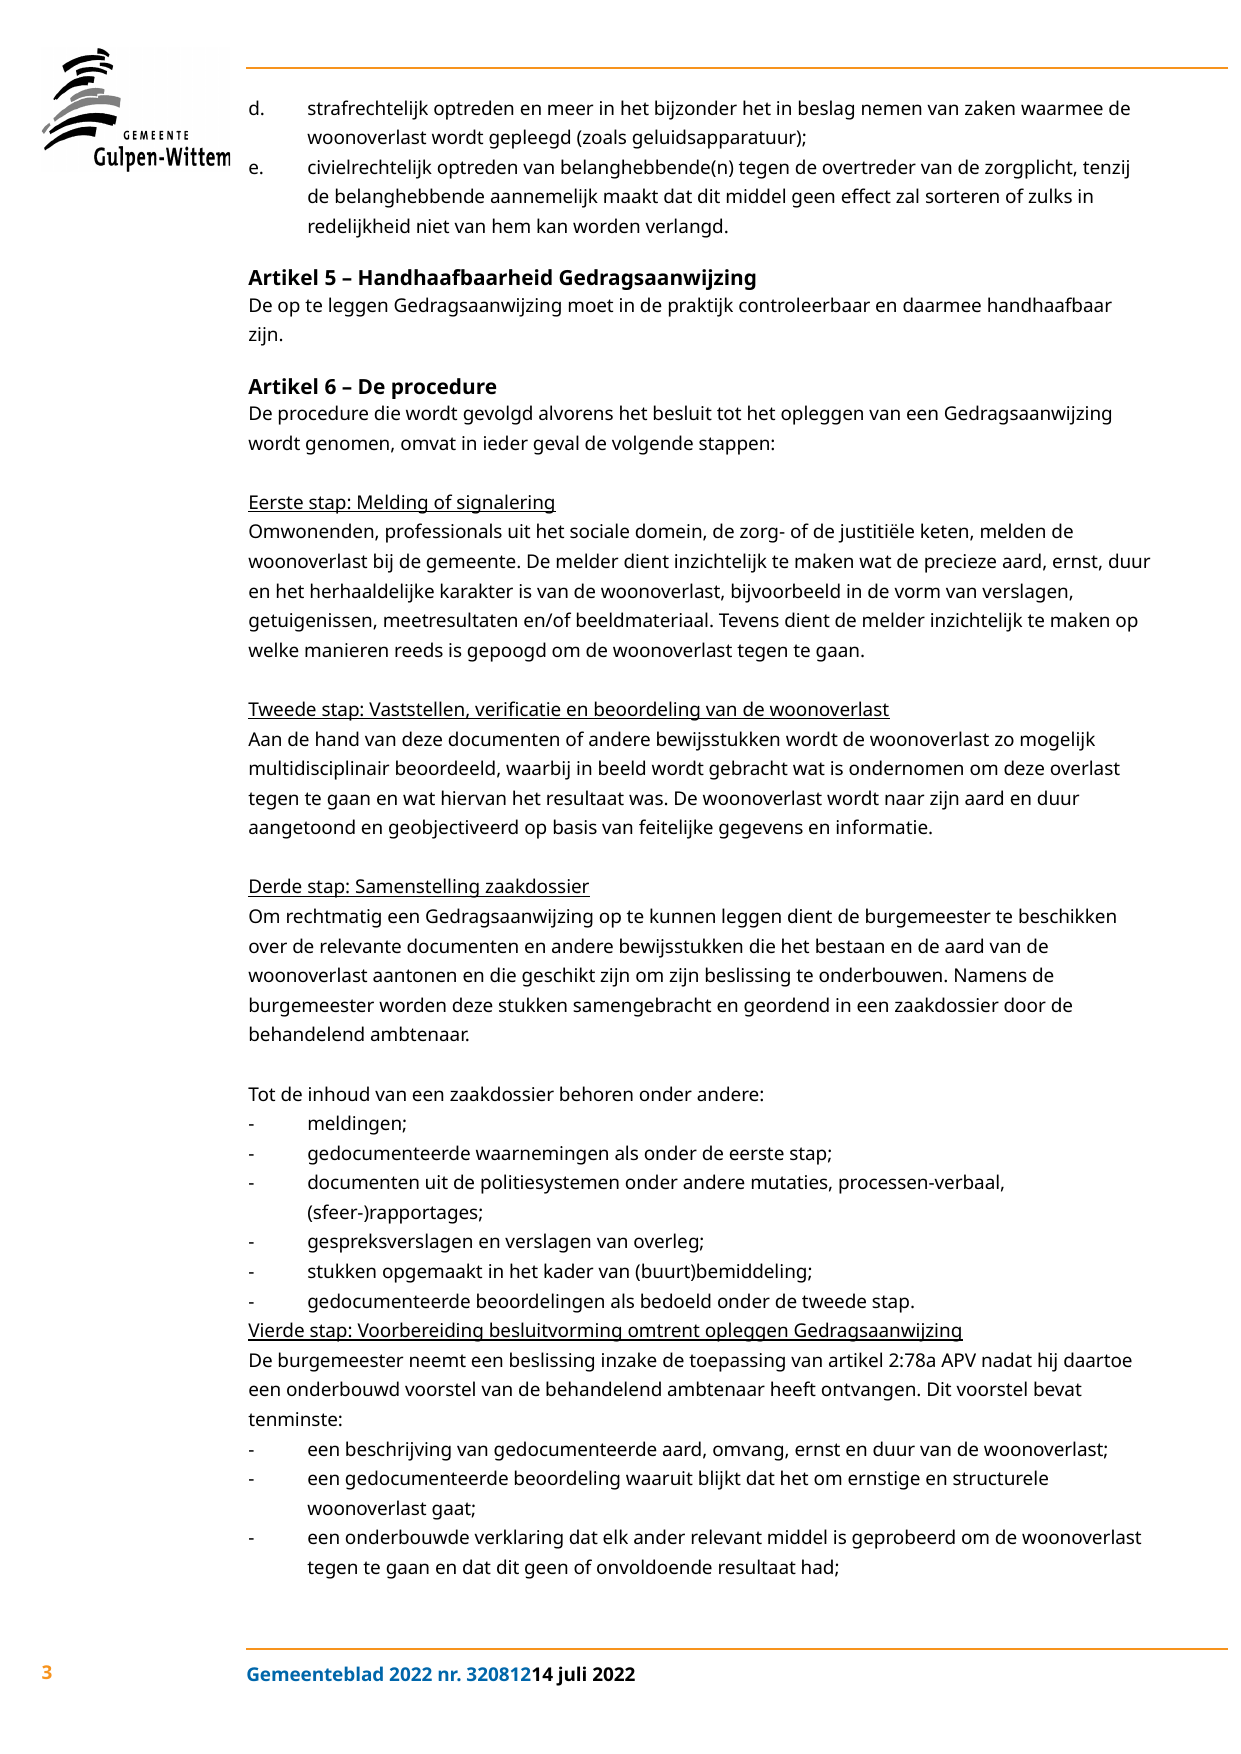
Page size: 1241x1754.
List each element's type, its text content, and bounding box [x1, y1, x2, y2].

text Tweede stap: Vaststellen, verificatie en beoordeling van de woonoverlast [248, 696, 1152, 722]
list strafrechtelijk optreden en meer in het bijzonder het in beslag nemen van zaken waarmee de woonoverlast wordt gepleegd (zoals geluidsapparatuur); [248, 95, 1152, 150]
text Tot de inhoud van een zaakdossier behoren onder andere: [248, 1081, 1152, 1107]
list documenten uit de politiesystemen onder andere mutaties, processen-verbaal, (sfeer-)rapportages; [248, 1169, 1152, 1225]
list gedocumenteerde waarnemingen als onder de eerste stap; [248, 1140, 1152, 1166]
list gespreksverslagen en verslagen van overleg; [248, 1229, 1152, 1254]
text Omwonenden, professionals uit het sociale domein, de zorg- of de justitiële keten, melden de woonoverlast bij de gemeente. De melder dient inzichtelijk te maken wat de precieze aard, ernst, duur en het herhaaldelijke karakter is van de woonoverlast, bijvoorbeeld in de vorm van verslagen, getuigenissen, meetresultaten en/of beeldmateriaal. Tevens dient de melder inzichtelijk te maken op welke manieren reeds is gepoogd om de woonoverlast tegen te gaan. [248, 519, 1152, 663]
text Vierde stap: Voorbereiding besluitvorming omtrent opleggen Gedragsaanwijzing [248, 1317, 1152, 1343]
list een onderbouwde verklaring dat elk ander relevant middel is geprobeerd om de woonoverlast tegen te gaan en dat dit geen of onvoldoende resultaat had; [248, 1524, 1152, 1580]
list stukken opgemaakt in het kader van (buurt)bemiddeling; [248, 1258, 1152, 1284]
list civielrechtelijk optreden van belanghebbende(n) tegen de overtreder van de zorgplicht, tenzij de belanghebbende aannemelijk maakt dat dit middel geen effect zal sorteren of zulks in redelijkheid niet van hem kan worden verlangd. [248, 154, 1152, 239]
list meldingen; [248, 1110, 1152, 1136]
list een beschrijving van gedocumenteerde aard, omvang, ernst en duur van de woonoverlast; [248, 1436, 1152, 1462]
text De burgemeester neemt een beslissing inzake de toepassing van artikel 2:78a APV nadat hij daartoe een onderbouwd voorstel van de behandelend ambtenaar heeft ontvangen. Dit voorstel bevat tenminste: [248, 1347, 1152, 1432]
text Artikel 5 – Handhaafbaarheid Gedragsaanwijzing [248, 263, 1152, 292]
picture [41, 47, 231, 172]
text Eerste stap: Melding of signalering [248, 489, 1152, 515]
text Om rechtmatig een Gedragsaanwijzing op te kunnen leggen dient de burgemeester te beschikken over de relevante documenten en andere bewijsstukken die het bestaan en de aard van de woonoverlast aantonen en die geschikt zijn om zijn beslissing te onderbouwen. Namens de burgemeester worden deze stukken samengebracht en geordend in een zaakdossier door de behandelend ambtenaar. [248, 903, 1152, 1047]
text Artikel 6 – De procedure [248, 372, 1152, 400]
text De procedure die wordt gevolgd alvorens het besluit tot het opleggen van een Gedragsaanwijzing wordt genomen, omvat in ieder geval de volgende stappen: [248, 400, 1152, 456]
list gedocumenteerde beoordelingen als bedoeld onder de tweede stap. [248, 1288, 1152, 1314]
text De op te leggen Gedragsaanwijzing moet in de praktijk controleerbaar en daarmee handhaafbaar zijn. [248, 292, 1152, 347]
list een gedocumenteerde beoordeling waaruit blijkt dat het om ernstige en structurele woonoverlast gaat; [248, 1465, 1152, 1521]
text Aan de hand van deze documenten of andere bewijsstukken wordt de woonoverlast zo mogelijk multidisciplinair beoordeeld, waarbij in beeld wordt gebracht wat is ondernomen om deze overlast tegen te gaan en wat hiervan het resultaat was. De woonoverlast wordt naar zijn aard en duur aangetoond en geobjectiveerd op basis van feitelijke gegevens en informatie. [248, 726, 1152, 840]
text Derde stap: Samenstelling zaakdossier [248, 874, 1152, 899]
